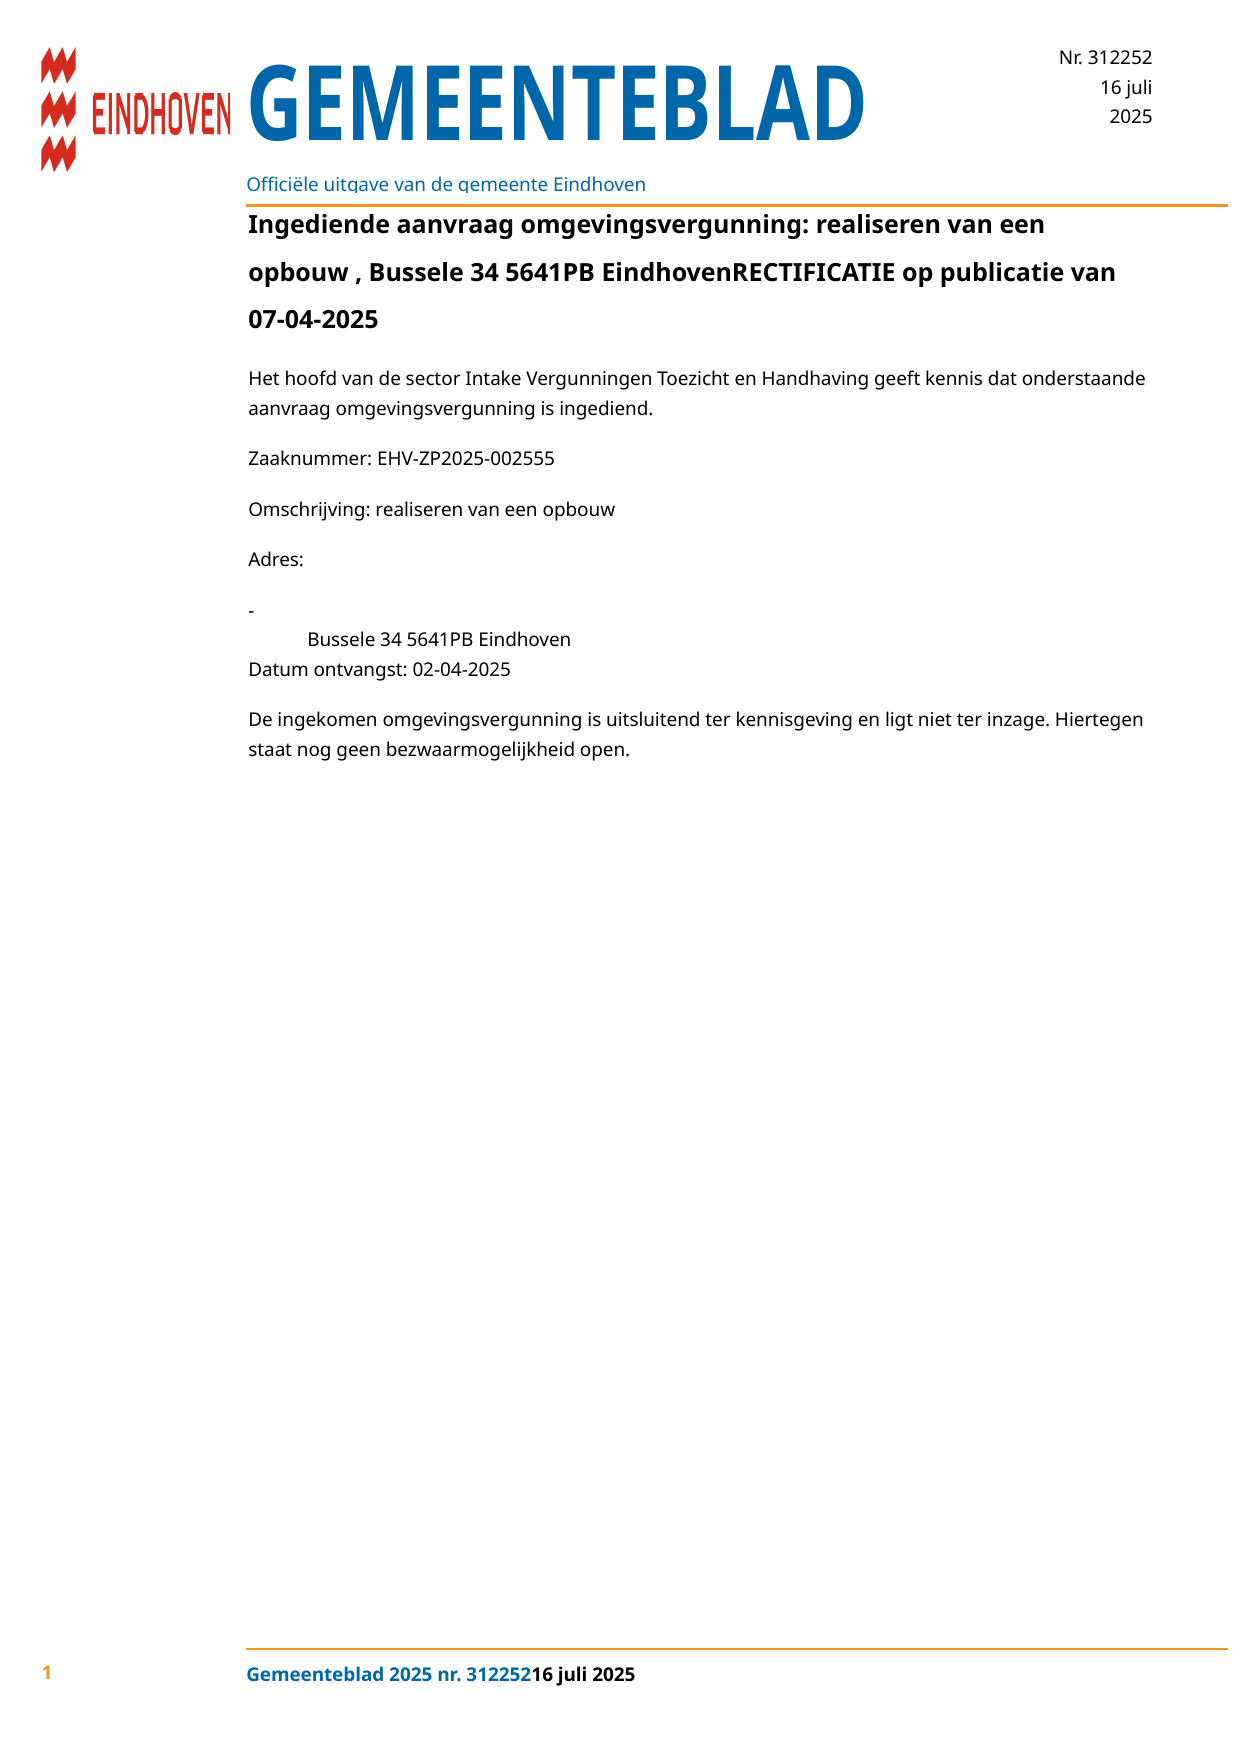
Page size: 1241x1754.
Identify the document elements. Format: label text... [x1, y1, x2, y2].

text Zaaknummer: EHV-ZP2025-002555 [248, 446, 1152, 471]
text De ingekomen omgevingsvergunning is uitsluitend ter kennisgeving en ligt niet ter inzage. Hiertegen staat nog geen bezwaarmogelijkheid open. [248, 706, 1152, 762]
text Datum ontvangst: 02-04-2025 [248, 656, 1152, 682]
list Bussele 34 5641PB Eindhoven [248, 626, 1152, 652]
text Ingediende aanvraag omgevingsvergunning: realiseren van een opbouw , Bussele 34 5641PB EindhovenRECTIFICATIE op publicatie van 07-04-2025 [248, 207, 1152, 336]
text Het hoofd van de sector Intake Vergunningen Toezicht en Handhaving geeft kennis dat onderstaande aanvraag omgevingsvergunning is ingediend. [248, 366, 1152, 421]
text Adres: [248, 546, 1152, 572]
picture [41, 47, 231, 172]
text Omschrijving: realiseren van een opbouw [248, 496, 1152, 522]
